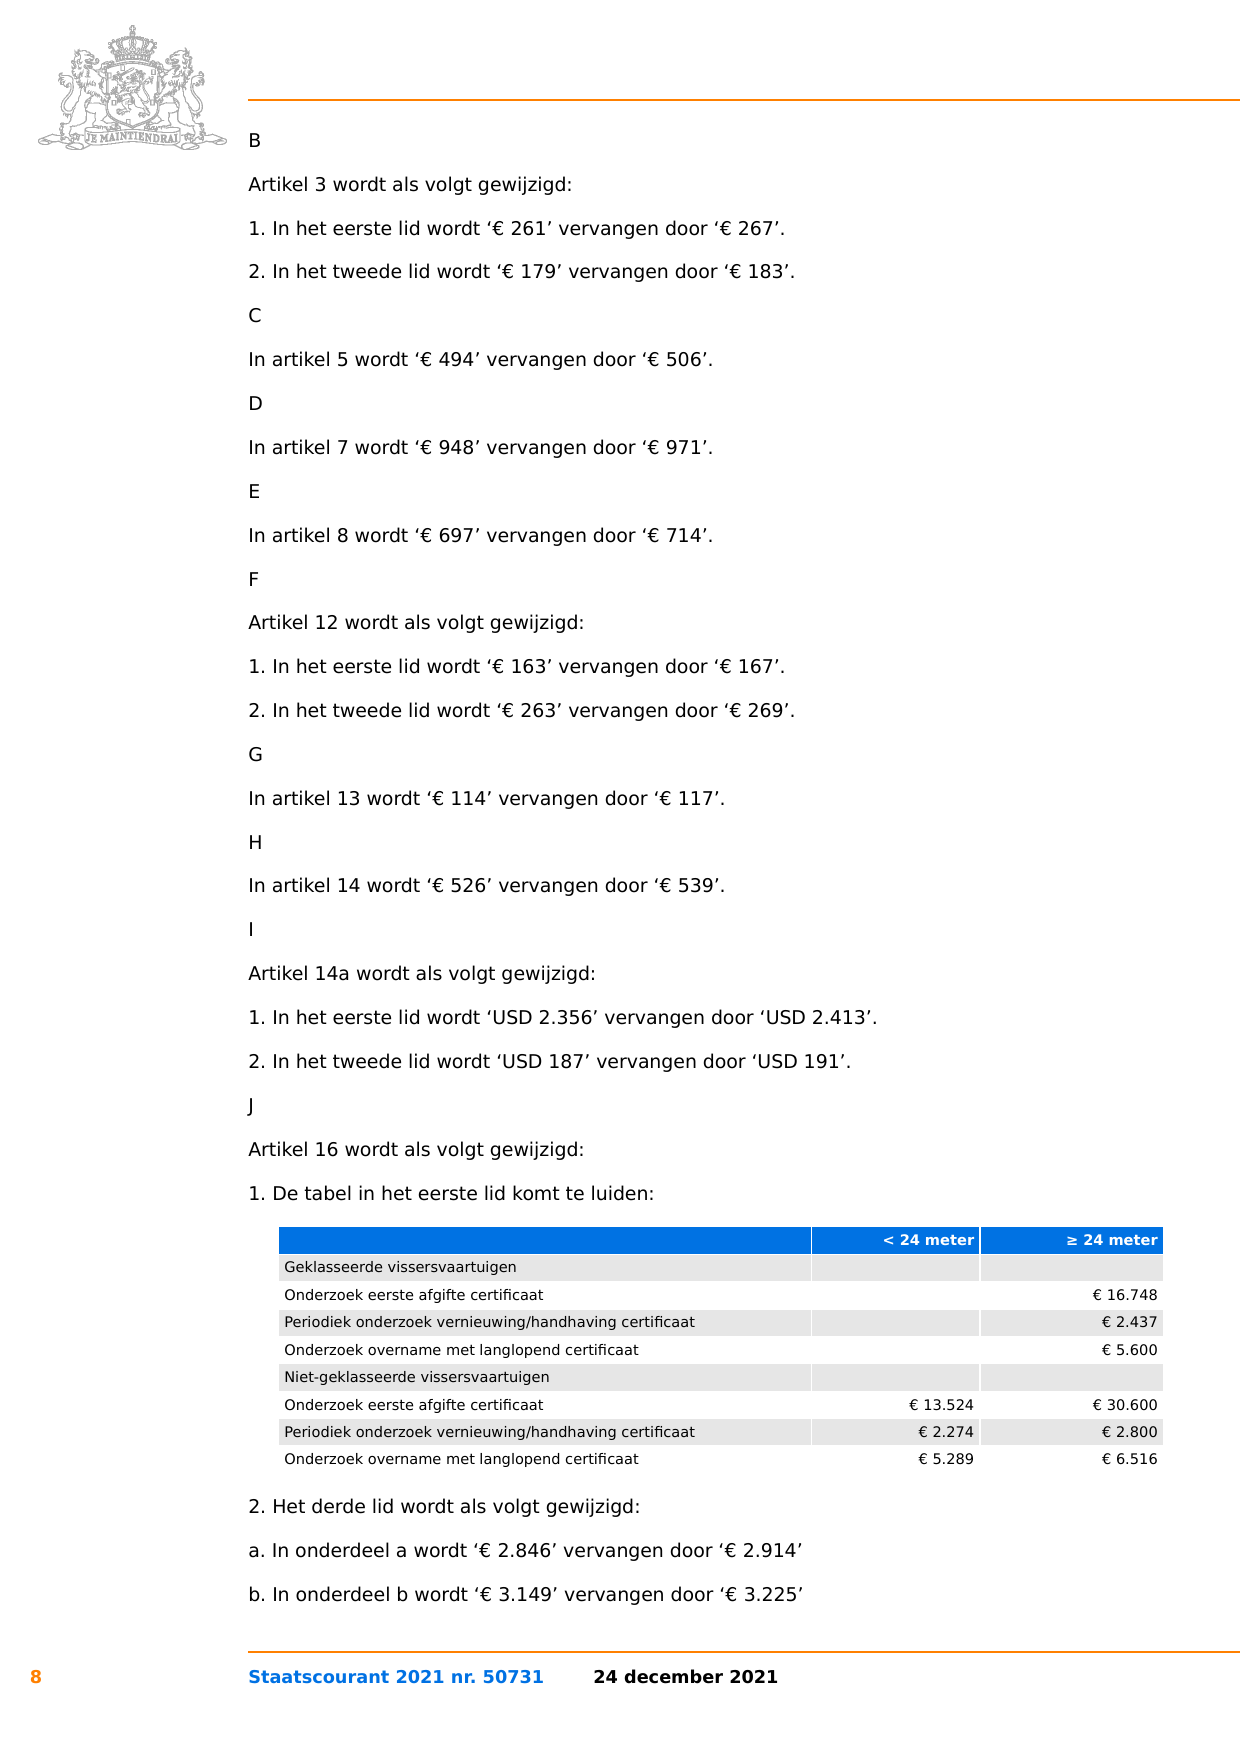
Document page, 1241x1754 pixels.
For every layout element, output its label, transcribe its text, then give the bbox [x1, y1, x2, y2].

table_cell Periodiek onderzoek vernieuwing/handhaving certificaat [279, 1310, 811, 1336]
table_cell € 2.800 [981, 1419, 1163, 1445]
text a. In onderdeel a wordt ‘€ 2.846’ vervangen door ‘€ 2.914’ [248, 1539, 1163, 1562]
table_header [279, 1227, 811, 1254]
text Artikel 12 wordt als volgt gewijzigd: [248, 612, 1163, 634]
text 2. In het tweede lid wordt ‘€ 263’ vervangen door ‘€ 269’. [248, 700, 1163, 722]
text 2. Het derde lid wordt als volgt gewijzigd: [248, 1496, 1163, 1518]
table_cell Onderzoek eerste afgifte certificaat [279, 1392, 811, 1418]
text 2. In het tweede lid wordt ‘USD 187’ vervangen door ‘USD 191’. [248, 1051, 1163, 1073]
text I [248, 919, 1163, 941]
text In artikel 7 wordt ‘€ 948’ vervangen door ‘€ 971’. [248, 437, 1163, 459]
table_cell € 2.437 [981, 1310, 1163, 1336]
table_cell [812, 1364, 979, 1391]
table_cell Onderzoek overname met langlopend certificaat [279, 1446, 811, 1473]
text In artikel 8 wordt ‘€ 697’ vervangen door ‘€ 714’. [248, 524, 1163, 547]
text In artikel 5 wordt ‘€ 494’ vervangen door ‘€ 506’. [248, 349, 1163, 371]
text 1. In het eerste lid wordt ‘€ 261’ vervangen door ‘€ 267’. [248, 218, 1163, 239]
table_cell Periodiek onderzoek vernieuwing/handhaving certificaat [279, 1419, 811, 1445]
table_cell Onderzoek overname met langlopend certificaat [279, 1337, 811, 1363]
table_cell € 5.289 [812, 1446, 979, 1473]
table_cell Onderzoek eerste afgifte certificaat [279, 1282, 811, 1308]
table_cell € 6.516 [981, 1446, 1163, 1473]
text E [248, 481, 1163, 503]
text J [248, 1095, 1163, 1117]
text 1. In het eerste lid wordt ‘€ 163’ vervangen door ‘€ 167’. [248, 656, 1163, 678]
table_cell € 16.748 [981, 1282, 1163, 1308]
table_cell [812, 1282, 979, 1308]
table_cell Niet-geklasseerde vissersvaartuigen [279, 1364, 811, 1391]
table_cell [812, 1255, 979, 1281]
text Artikel 16 wordt als volgt gewijzigd: [248, 1138, 1163, 1161]
table_cell € 13.524 [812, 1392, 979, 1418]
text In artikel 14 wordt ‘€ 526’ vervangen door ‘€ 539’. [248, 875, 1163, 897]
text 2. In het tweede lid wordt ‘€ 179’ vervangen door ‘€ 183’. [248, 261, 1163, 283]
text H [248, 832, 1163, 853]
text F [248, 568, 1163, 590]
table_cell [812, 1310, 979, 1336]
table_header < 24 meter [812, 1227, 979, 1254]
table_cell € 2.274 [812, 1419, 979, 1445]
text B [248, 130, 1163, 152]
picture [38, 25, 227, 150]
text G [248, 744, 1163, 766]
text Artikel 14a wordt als volgt gewijzigd: [248, 963, 1163, 985]
text D [248, 393, 1163, 415]
table_cell [981, 1364, 1163, 1391]
text b. In onderdeel b wordt ‘€ 3.149’ vervangen door ‘€ 3.225’ [248, 1583, 1163, 1605]
text 1. De tabel in het eerste lid komt te luiden: [248, 1182, 1163, 1204]
table_cell [812, 1337, 979, 1363]
table_cell € 5.600 [981, 1337, 1163, 1363]
table_cell € 30.600 [981, 1392, 1163, 1418]
table_header ≥ 24 meter [981, 1227, 1163, 1254]
text C [248, 305, 1163, 327]
text In artikel 13 wordt ‘€ 114’ vervangen door ‘€ 117’. [248, 788, 1163, 810]
text Artikel 3 wordt als volgt gewijzigd: [248, 174, 1163, 196]
text 1. In het eerste lid wordt ‘USD 2.356’ vervangen door ‘USD 2.413’. [248, 1007, 1163, 1029]
table_cell Geklasseerde vissersvaartuigen [279, 1255, 811, 1281]
table_cell [981, 1255, 1163, 1281]
